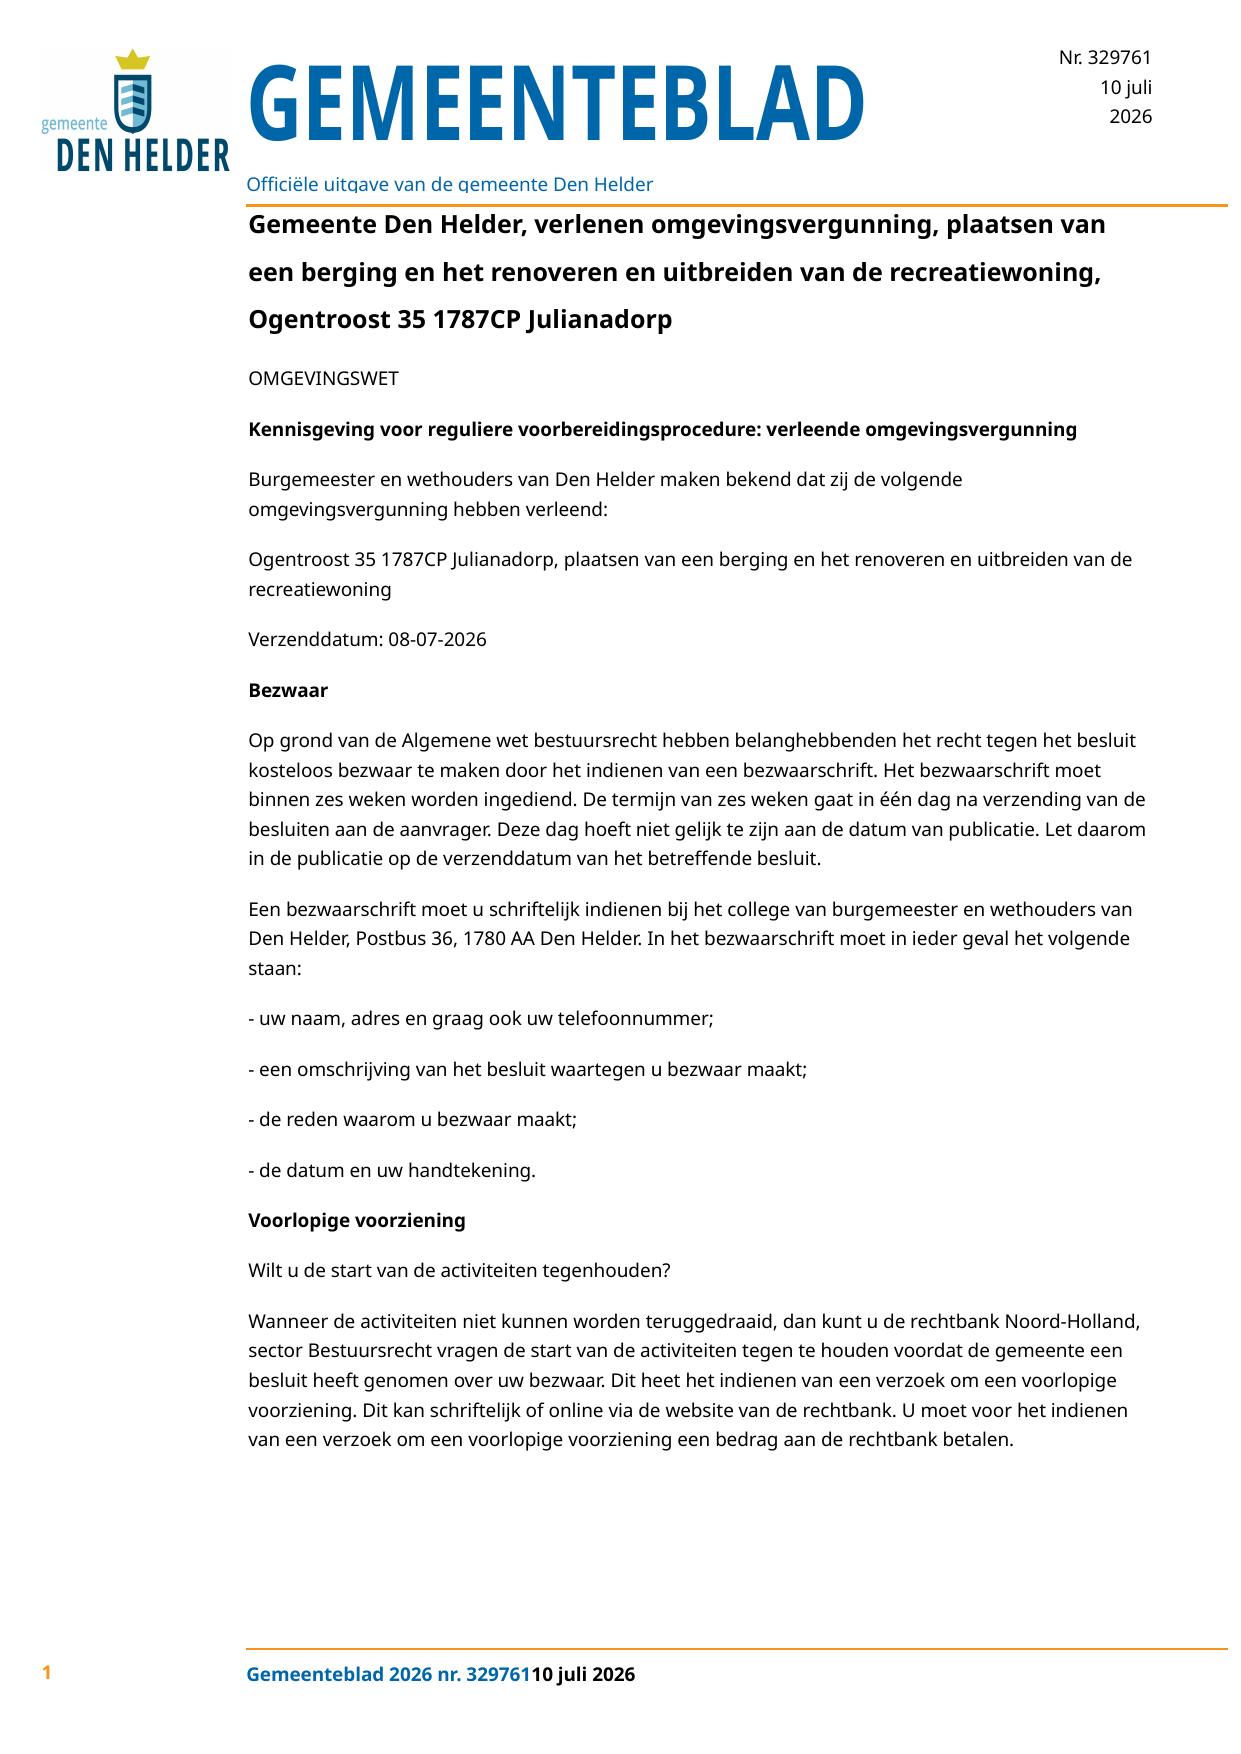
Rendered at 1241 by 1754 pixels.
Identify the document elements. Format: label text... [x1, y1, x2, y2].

text Verzenddatum: 08-07-2026 [248, 626, 1152, 652]
text Op grond van de Algemene wet bestuursrecht hebben belanghebbenden het recht tegen het besluit kosteloos bezwaar te maken door het indienen van een bezwaarschrift. Het bezwaarschrift moet binnen zes weken worden ingediend. De termijn van zes weken gaat in één dag na verzending van de besluiten aan de aanvrager. Deze dag hoeft niet gelijk te zijn aan de datum van publicatie. Let daarom in de publicatie op de verzenddatum van het betreffende besluit. [248, 727, 1152, 871]
text - uw naam, adres en graag ook uw telefoonnummer; [248, 1006, 1152, 1031]
text Bezwaar [248, 677, 1152, 702]
text - de datum en uw handtekening. [248, 1157, 1152, 1182]
text - de reden waarom u bezwaar maakt; [248, 1106, 1152, 1132]
picture [130, 157, 135, 172]
text Kennisgeving voor reguliere voorbereidingsprocedure: verleende omgevingsvergunning [248, 416, 1152, 442]
text Een bezwaarschrift moet u schriftelijk indienen bij het college van burgemeester en wethouders van Den Helder, Postbus 36, 1780 AA Den Helder. In het bezwaarschrift moet in ieder geval het volgende staan: [248, 896, 1152, 981]
picture [182, 144, 187, 165]
text - een omschrijving van het besluit waartegen u bezwaar maakt; [248, 1056, 1152, 1082]
text Voorlopige voorziening [248, 1207, 1152, 1233]
text Ogentroost 35 1787CP Julianadorp, plaatsen van een berging en het renoveren en uitbreiden van de recreatiewoning [248, 546, 1152, 602]
text Burgemeester en wethouders van Den Helder maken bekend dat zij de volgende omgevingsvergunning hebben verleend: [248, 466, 1152, 522]
picture [41, 47, 231, 172]
text OMGEVINGSWET [248, 366, 1152, 391]
picture [100, 154, 106, 172]
text Gemeente Den Helder, verlenen omgevingsvergunning, plaatsen van een berging en het renoveren en uitbreiden van de recreatiewoning, Ogentroost 35 1787CP Julianadorp [248, 207, 1152, 336]
text Wilt u de start van de activiteiten tegenhouden? [248, 1258, 1152, 1283]
picture [63, 144, 68, 165]
picture [220, 160, 224, 172]
text Wanneer de activiteiten niet kunnen worden teruggedraaid, dan kunt u de rechtbank Noord-Holland, sector Bestuursrecht vragen de start van de activiteiten tegen te houden voordat de gemeente een besluit heeft genomen over uw bezwaar. Dit heet het indienen van een verzoek om een voorlopige voorziening. Dit kan schriftelijk of online via de website van de rechtbank. U moet voor het indienen van een verzoek om een voorlopige voorziening een bedrag aan de rechtbank betalen. [248, 1308, 1152, 1452]
